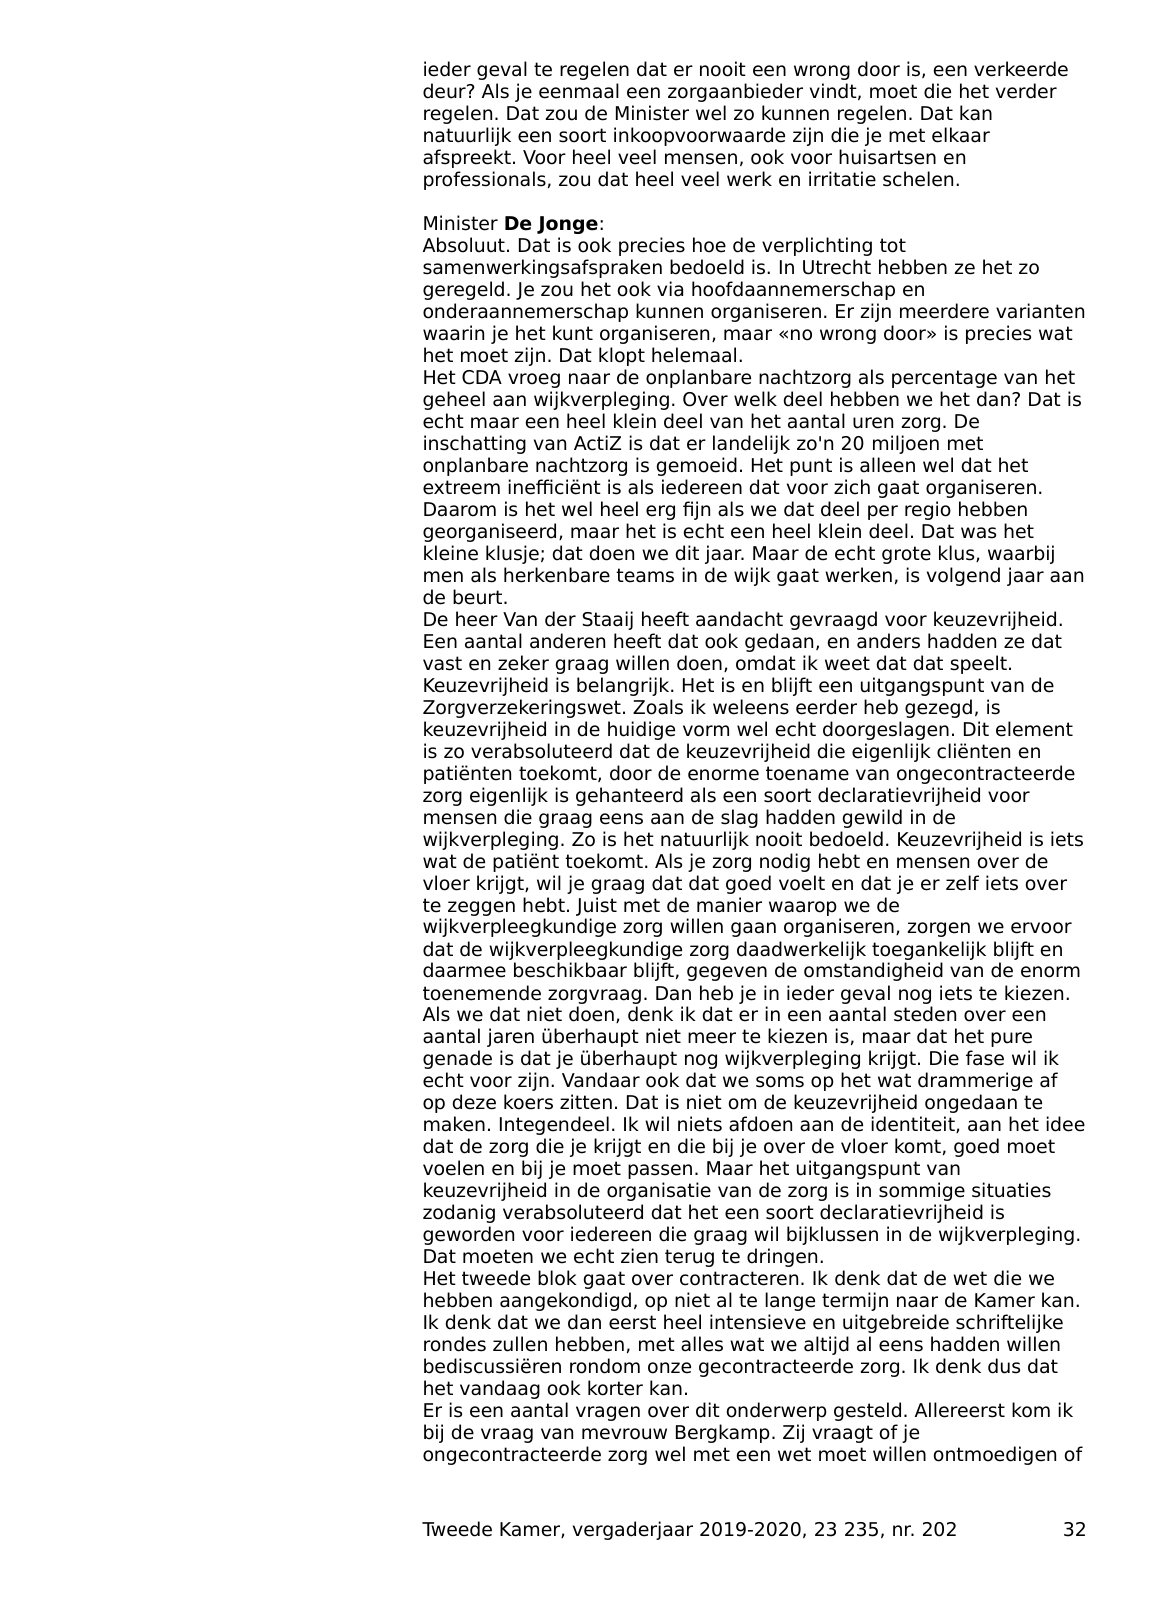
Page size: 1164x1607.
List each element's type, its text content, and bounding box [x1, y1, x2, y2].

text Het tweede blok gaat over contracteren. Ik denk dat de wet die we hebben aangekondigd, op niet al te lange termijn naar de Kamer kan. Ik denk dat we dan eerst heel intensieve en uitgebreide schriftelijke rondes zullen hebben, met alles wat we altijd al eens hadden willen bediscussiëren rondom onze gecontracteerde zorg. Ik denk dus dat het vandaag ook korter kan. [422, 1268, 1087, 1400]
text Er is een aantal vragen over dit onderwerp gesteld. Allereerst kom ik bij de vraag van mevrouw Bergkamp. Zij vraagt of je ongecontracteerde zorg wel met een wet moet willen ontmoedigen of [422, 1400, 1087, 1466]
text De heer Van der Staaij heeft aandacht gevraagd voor keuzevrijheid. Een aantal anderen heeft dat ook gedaan, en anders hadden ze dat vast en zeker graag willen doen, omdat ik weet dat dat speelt. Keuzevrijheid is belangrijk. Het is en blijft een uitgangspunt van de Zorgverzekeringswet. Zoals ik weleens eerder heb gezegd, is keuzevrijheid in de huidige vorm wel echt doorgeslagen. Dit element is zo verabsoluteerd dat de keuzevrijheid die eigenlijk cliënten en patiënten toekomt, door de enorme toename van ongecontracteerde zorg eigenlijk is gehanteerd als een soort declaratievrijheid voor mensen die graag eens aan de slag hadden gewild in de wijkverpleging. Zo is het natuurlijk nooit bedoeld. Keuzevrijheid is iets wat de patiënt toekomt. Als je zorg nodig hebt en mensen over de vloer krijgt, wil je graag dat dat goed voelt en dat je er zelf iets over te zeggen hebt. Juist met de manier waarop we de wijkverpleegkundige zorg willen gaan organiseren, zorgen we ervoor dat de wijkverpleegkundige zorg daadwerkelijk toegankelijk blijft en daarmee beschikbaar blijft, gegeven de omstandigheid van de enorm toenemende zorgvraag. Dan heb je in ieder geval nog iets te kiezen. Als we dat niet doen, denk ik dat er in een aantal steden over een aantal jaren überhaupt niet meer te kiezen is, maar dat het pure genade is dat je überhaupt nog wijkverpleging krijgt. Die fase wil ik echt voor zijn. Vandaar ook dat we soms op het wat drammerige af op deze koers zitten. Dat is niet om de keuzevrijheid ongedaan te maken. Integendeel. Ik wil niets afdoen aan de identiteit, aan het idee dat de zorg die je krijgt en die bij je over de vloer komt, goed moet voelen en bij je moet passen. Maar het uitgangspunt van keuzevrijheid in de organisatie van de zorg is in sommige situaties zodanig verabsoluteerd dat het een soort declaratievrijheid is geworden voor iedereen die graag wil bijklussen in de wijkverpleging. Dat moeten we echt zien terug te dringen. [422, 609, 1087, 1268]
text Absoluut. Dat is ook precies hoe de verplichting tot samenwerkingsafspraken bedoeld is. In Utrecht hebben ze het zo geregeld. Je zou het ook via hoofdaannemerschap en onderaannemerschap kunnen organiseren. Er zijn meerdere varianten waarin je het kunt organiseren, maar «no wrong door» is precies wat het moet zijn. Dat klopt helemaal. [422, 235, 1087, 367]
text ieder geval te regelen dat er nooit een wrong door is, een verkeerde deur? Als je eenmaal een zorgaanbieder vindt, moet die het verder regelen. Dat zou de Minister wel zo kunnen regelen. Dat kan natuurlijk een soort inkoopvoorwaarde zijn die je met elkaar afspreekt. Voor heel veel mensen, ook voor huisartsen en professionals, zou dat heel veel werk en irritatie schelen. [422, 59, 1087, 191]
text Het CDA vroeg naar de onplanbare nachtzorg als percentage van het geheel aan wijkverpleging. Over welk deel hebben we het dan? Dat is echt maar een heel klein deel van het aantal uren zorg. De inschatting van ActiZ is dat er landelijk zo'n 20 miljoen met onplanbare nachtzorg is gemoeid. Het punt is alleen wel dat het extreem inefficiënt is als iedereen dat voor zich gaat organiseren. Daarom is het wel heel erg fijn als we dat deel per regio hebben georganiseerd, maar het is echt een heel klein deel. Dat was het kleine klusje; dat doen we dit jaar. Maar de echt grote klus, waarbij men als herkenbare teams in de wijk gaat werken, is volgend jaar aan de beurt. [422, 367, 1087, 609]
text Minister De Jonge: [422, 213, 1087, 235]
